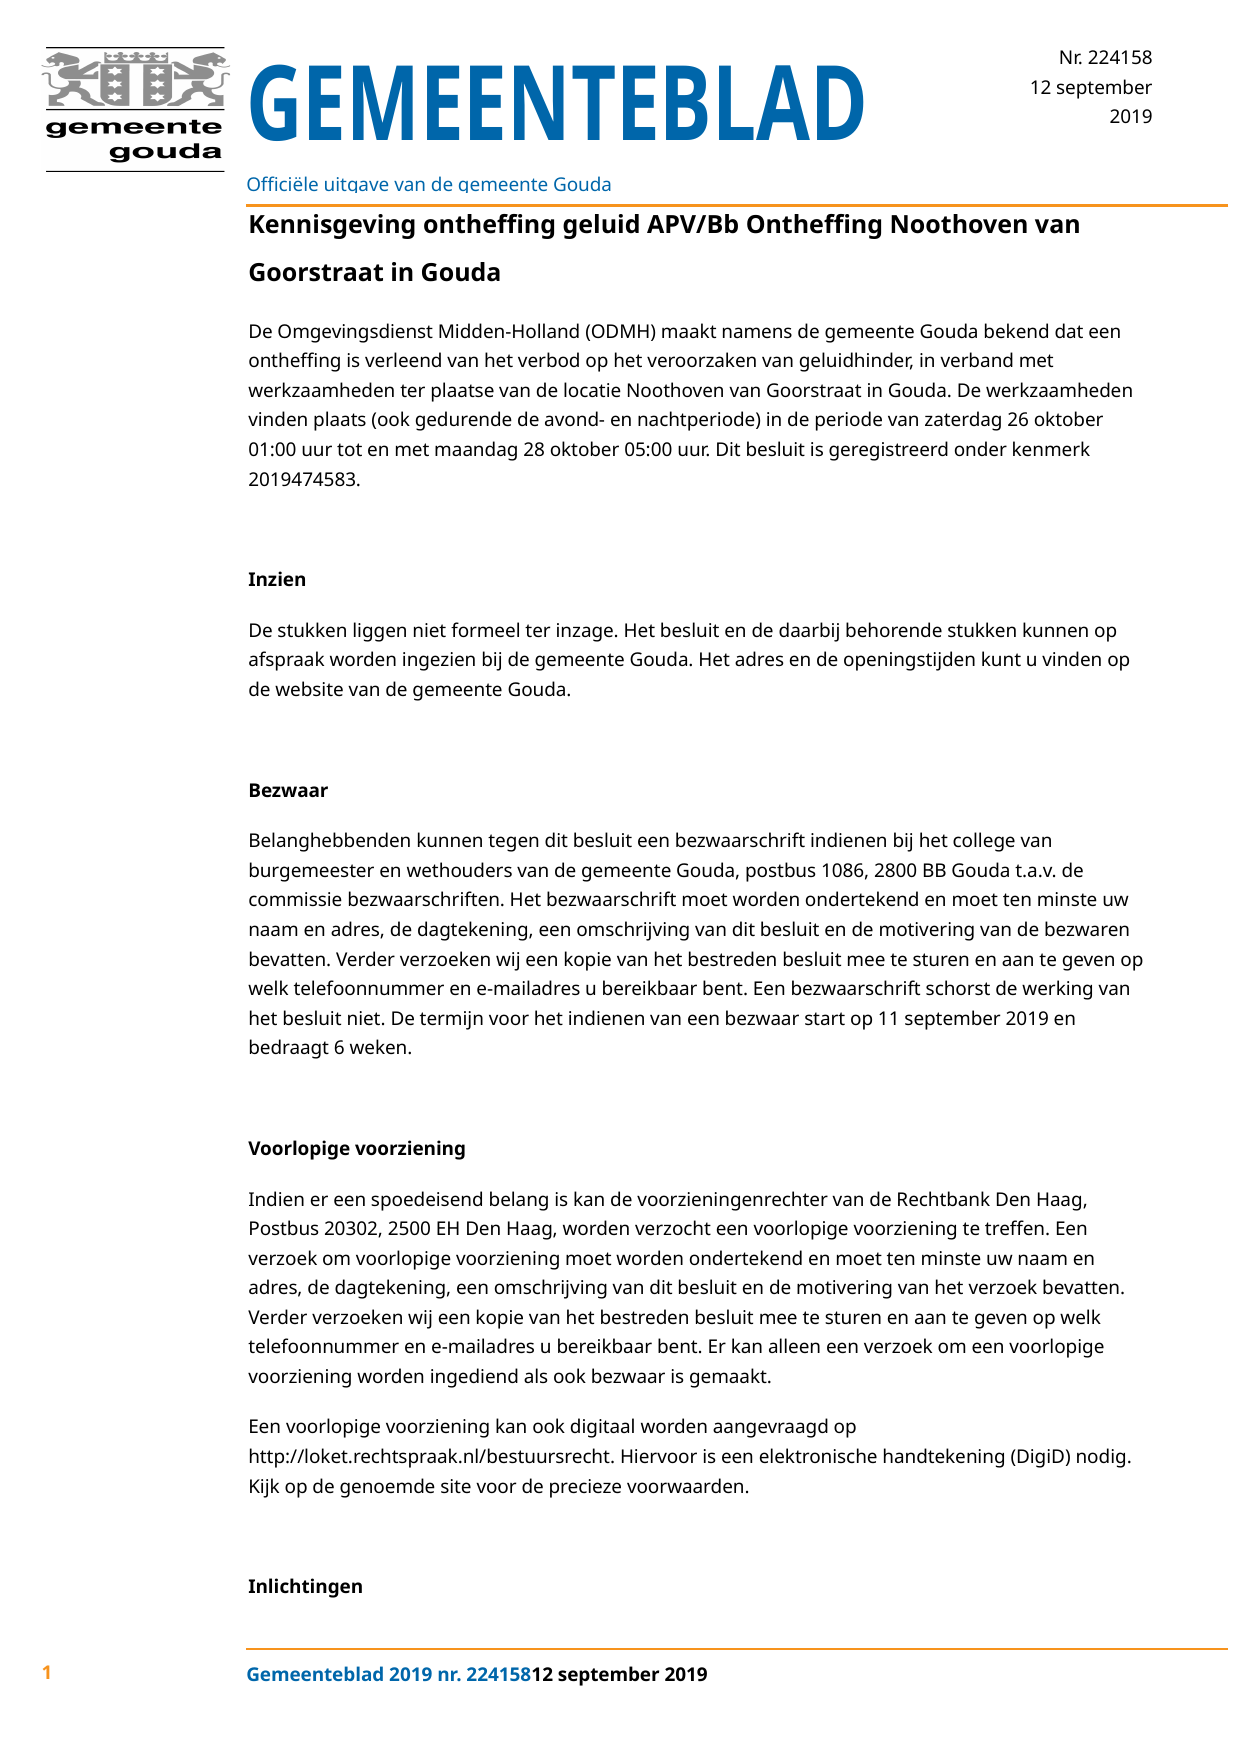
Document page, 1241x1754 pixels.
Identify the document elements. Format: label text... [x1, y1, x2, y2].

text Inlichtingen [248, 1574, 1152, 1599]
text Kennisgeving ontheffing geluid APV/Bb Ontheffing Noothoven van Goorstraat in Gouda [248, 207, 1152, 288]
text De stukken liggen niet formeel ter inzage. Het besluit en de daarbij behorende stukken kunnen op afspraak worden ingezien bij de gemeente Gouda. Het adres en de openingstijden kunt u vinden op de website van de gemeente Gouda. [248, 617, 1152, 702]
picture [41, 47, 231, 172]
text Indien er een spoedeisend belang is kan de voorzieningenrechter van de Rechtbank Den Haag, Postbus 20302, 2500 EH Den Haag, worden verzocht een voorlopige voorziening te treffen. Een verzoek om voorlopige voorziening moet worden ondertekend en moet ten minste uw naam en adres, de dagtekening, een omschrijving van dit besluit en de motivering van het verzoek bevatten. Verder verzoeken wij een kopie van het bestreden besluit mee te sturen en aan te geven op welk telefoonnummer en e-mailadres u bereikbaar bent. Er kan alleen een verzoek om een voorlopige voorziening worden ingediend als ook bezwaar is gemaakt. [248, 1186, 1152, 1389]
text Een voorlopige voorziening kan ook digitaal worden aangevraagd op http://loket.rechtspraak.nl/bestuursrecht. Hiervoor is een elektronische handtekening (DigiD) nodig. Kijk op de genoemde site voor de precieze voorwaarden. [248, 1414, 1152, 1499]
text Voorlopige voorziening [248, 1135, 1152, 1161]
text Belanghebbenden kunnen tegen dit besluit een bezwaarschrift indienen bij het college van burgemeester en wethouders van de gemeente Gouda, postbus 1086, 2800 BB Gouda t.a.v. de commissie bezwaarschriften. Het bezwaarschrift moet worden ondertekend en moet ten minste uw naam en adres, de dagtekening, een omschrijving van dit besluit en de motivering van de bezwaren bevatten. Verder verzoeken wij een kopie van het bestreden besluit mee te sturen en aan te geven op welk telefoonnummer en e-mailadres u bereikbaar bent. Een bezwaarschrift schorst de werking van het besluit niet. De termijn voor het indienen van een bezwaar start op 11 september 2019 en bedraagt 6 weken. [248, 827, 1152, 1060]
text De Omgevingsdienst Midden-Holland (ODMH) maakt namens de gemeente Gouda bekend dat een ontheffing is verleend van het verbod op het veroorzaken van geluidhinder, in verband met werkzaamheden ter plaatse van de locatie Noothoven van Goorstraat in Gouda. De werkzaamheden vinden plaats (ook gedurende de avond- en nachtperiode) in de periode van zaterdag 26 oktober 01:00 uur tot en met maandag 28 oktober 05:00 uur. Dit besluit is geregistreerd onder kenmerk 2019474583. [248, 318, 1152, 492]
text Inzien [248, 567, 1152, 592]
text Bezwaar [248, 777, 1152, 803]
